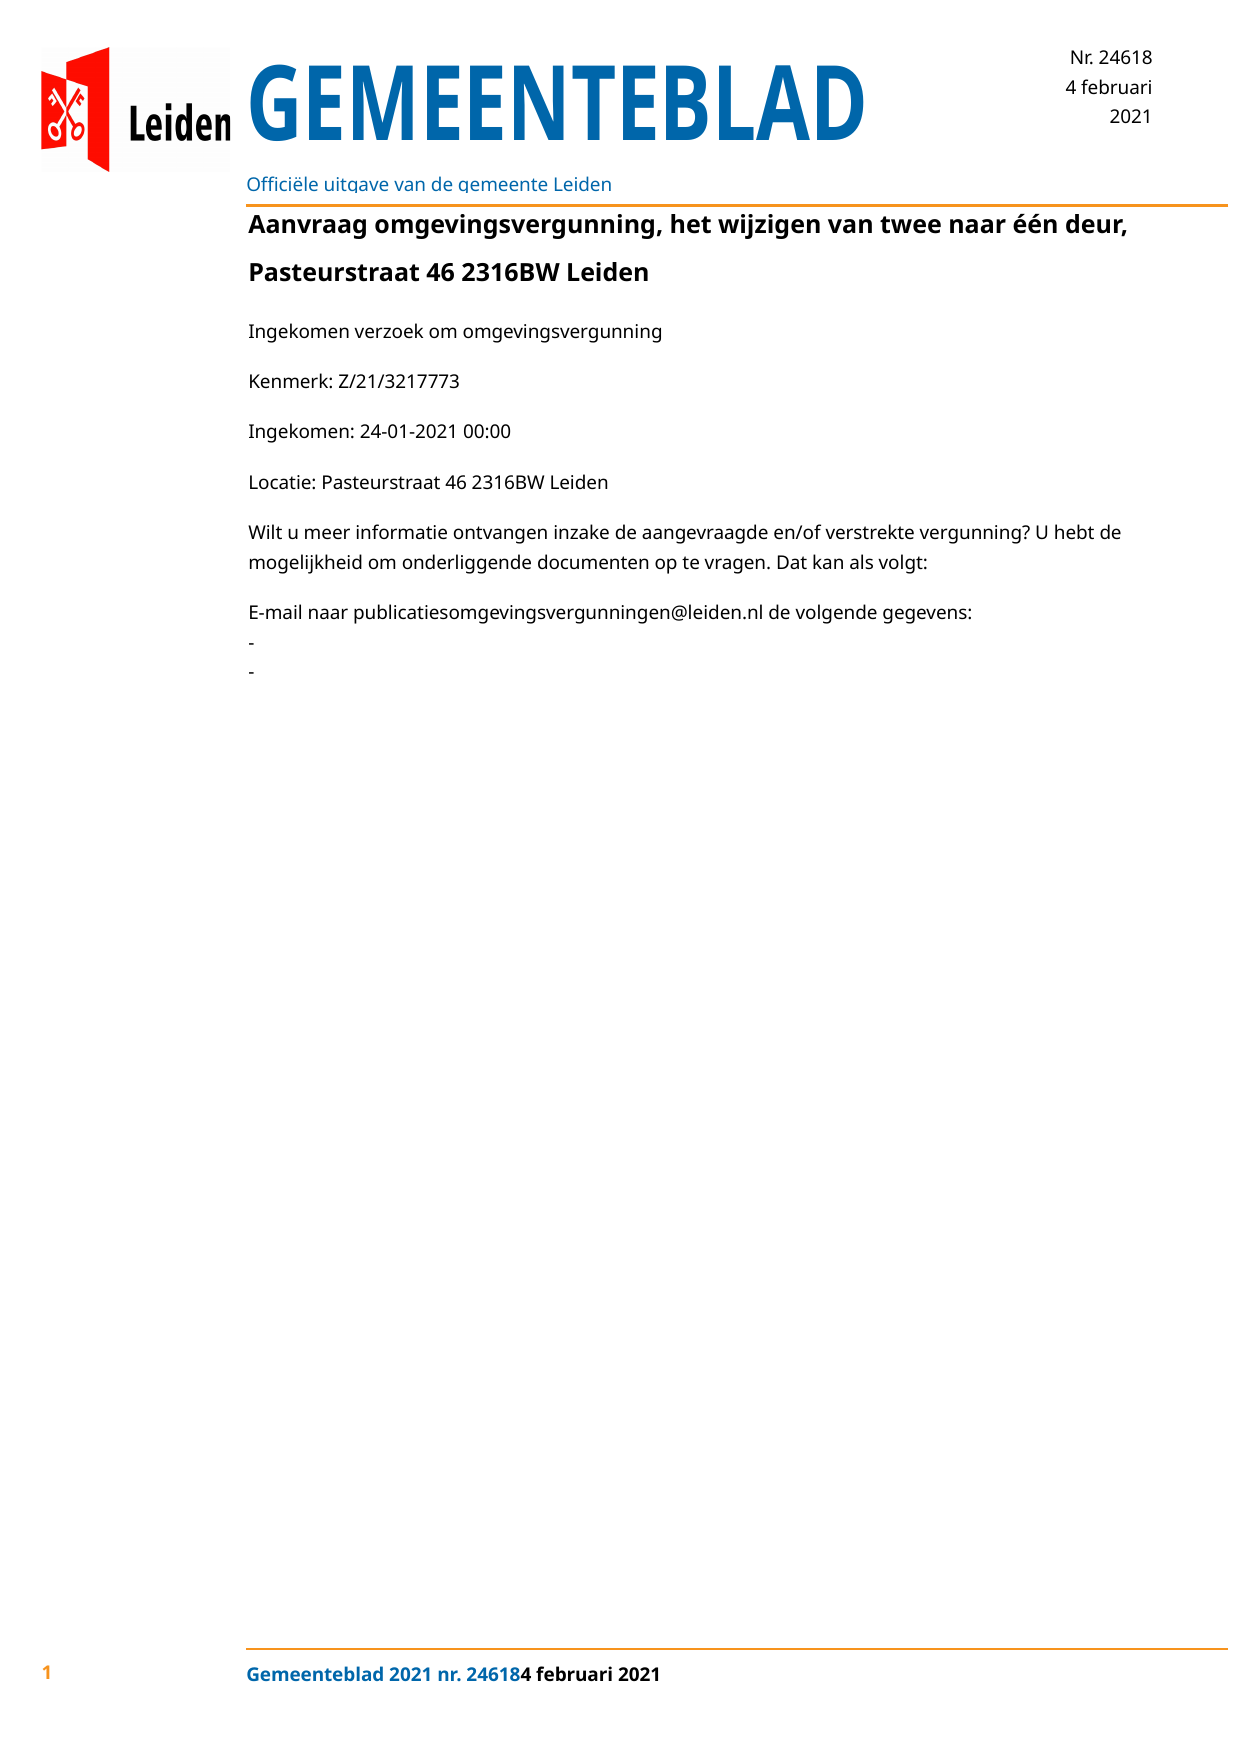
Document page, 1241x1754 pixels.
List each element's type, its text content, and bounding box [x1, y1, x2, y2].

text Ingekomen verzoek om omgevingsvergunning [248, 318, 1152, 344]
text Kenmerk: Z/21/3217773 [248, 368, 1152, 394]
text Ingekomen: 24-01-2021 00:00 [248, 419, 1152, 444]
text Wilt u meer informatie ontvangen inzake de aangevraagde en/of verstrekte vergunning? U hebt de mogelijkheid om onderliggende documenten op te vragen. Dat kan als volgt: [248, 519, 1152, 575]
text Locatie: Pasteurstraat 46 2316BW Leiden [248, 469, 1152, 495]
picture [41, 47, 231, 172]
text Aanvraag omgevingsvergunning, het wijzigen van twee naar één deur, Pasteurstraat 46 2316BW Leiden [248, 207, 1152, 288]
text E-mail naar publicatiesomgevingsvergunningen@leiden.nl de volgende gegevens: [248, 599, 1152, 625]
